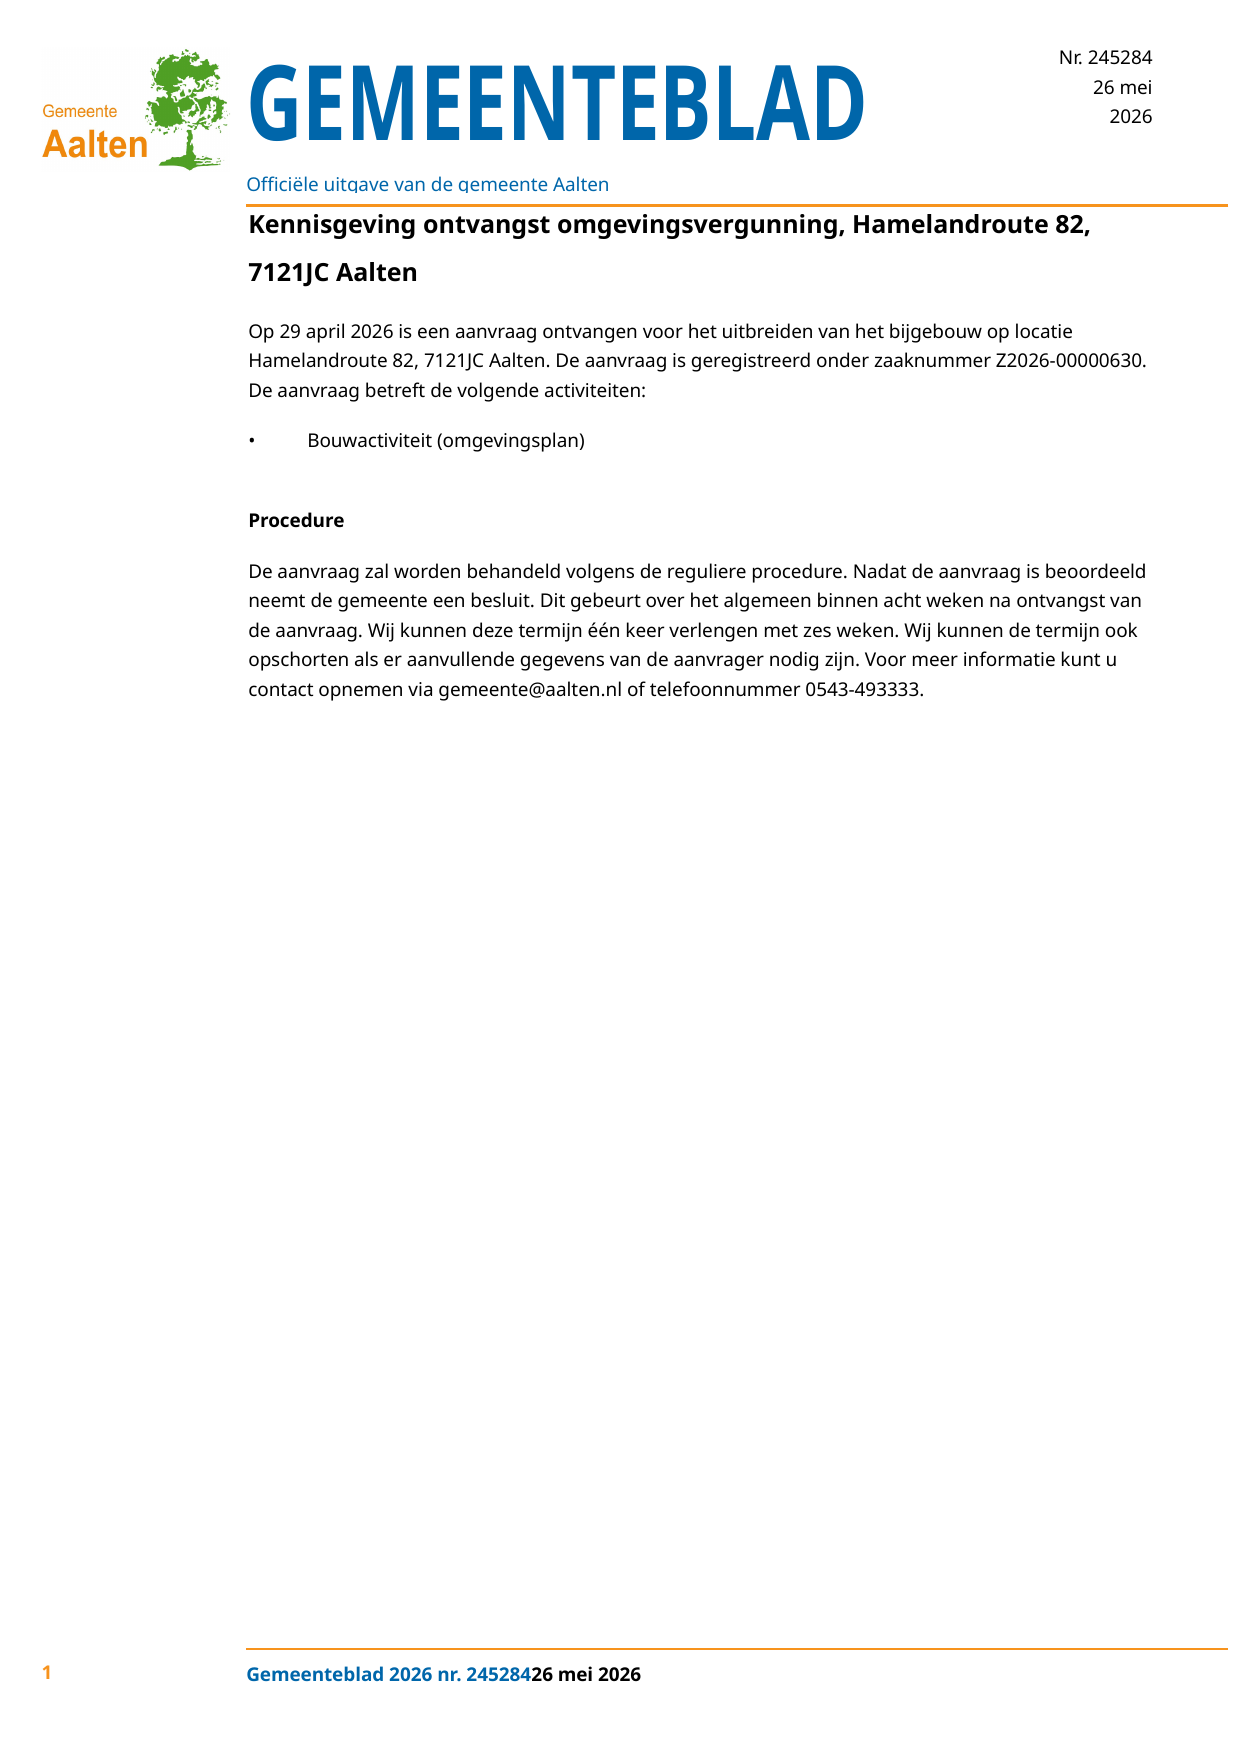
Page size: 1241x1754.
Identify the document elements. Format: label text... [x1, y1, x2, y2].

text De aanvraag zal worden behandeld volgens de reguliere procedure. Nadat de aanvraag is beoordeeld neemt de gemeente een besluit. Dit gebeurt over het algemeen binnen acht weken na ontvangst van de aanvraag. Wij kunnen deze termijn één keer verlengen met zes weken. Wij kunnen de termijn ook opschorten als er aanvullende gegevens van de aanvrager nodig zijn. Voor meer informatie kunt u contact opnemen via gemeente@aalten.nl of telefoonnummer 0543-493333. [248, 558, 1152, 702]
text Procedure [248, 507, 1152, 533]
list Bouwactiviteit (omgevingsplan) [248, 427, 1152, 453]
picture [41, 47, 231, 172]
text Kennisgeving ontvangst omgevingsvergunning, Hamelandroute 82, 7121JC Aalten [248, 207, 1152, 288]
text Op 29 april 2026 is een aanvraag ontvangen voor het uitbreiden van het bijgebouw op locatie Hamelandroute 82, 7121JC Aalten. De aanvraag is geregistreerd onder zaaknummer Z2026-00000630. De aanvraag betreft de volgende activiteiten: [248, 318, 1152, 403]
